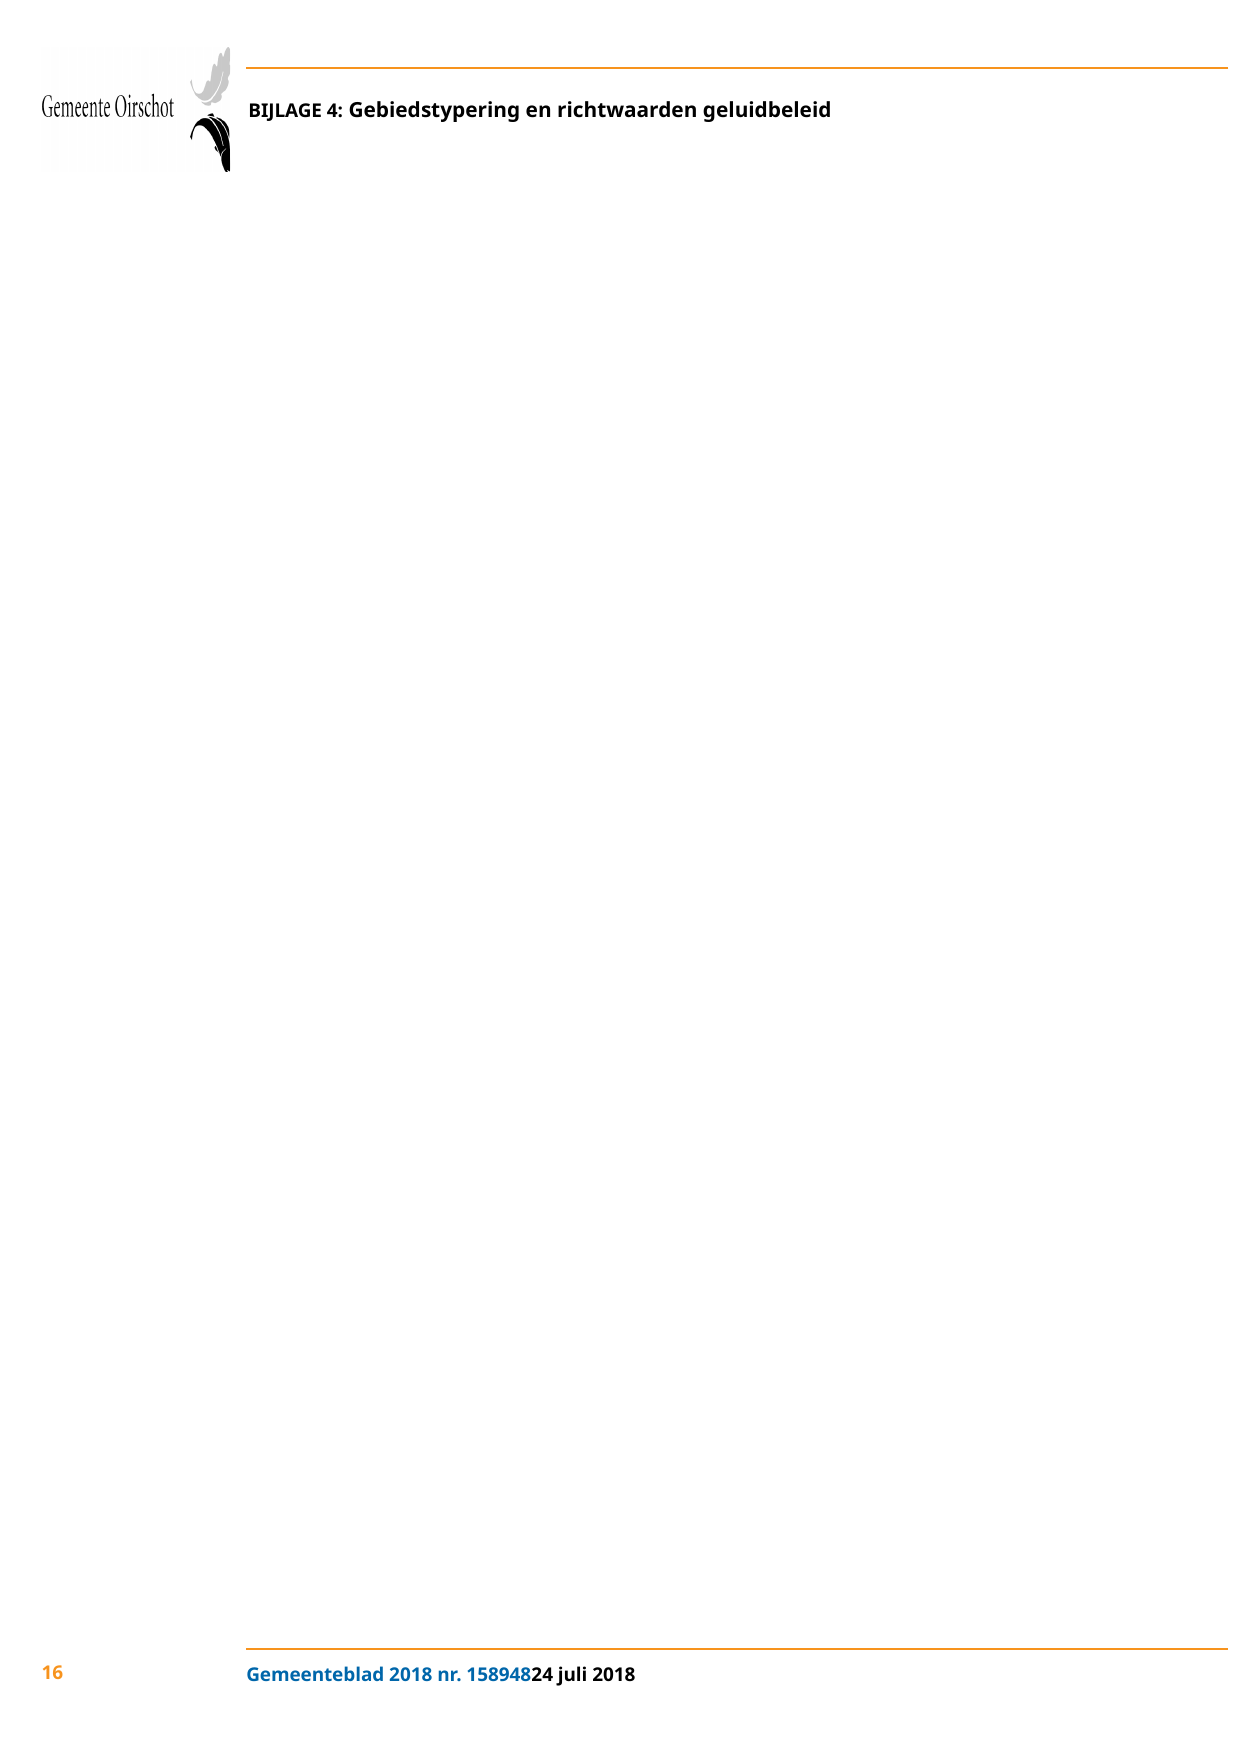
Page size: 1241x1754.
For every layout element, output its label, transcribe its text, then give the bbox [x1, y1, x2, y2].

picture [41, 47, 231, 172]
text BIJLAGE 4: Gebiedstypering en richtwaarden geluidbeleid [248, 95, 1152, 123]
